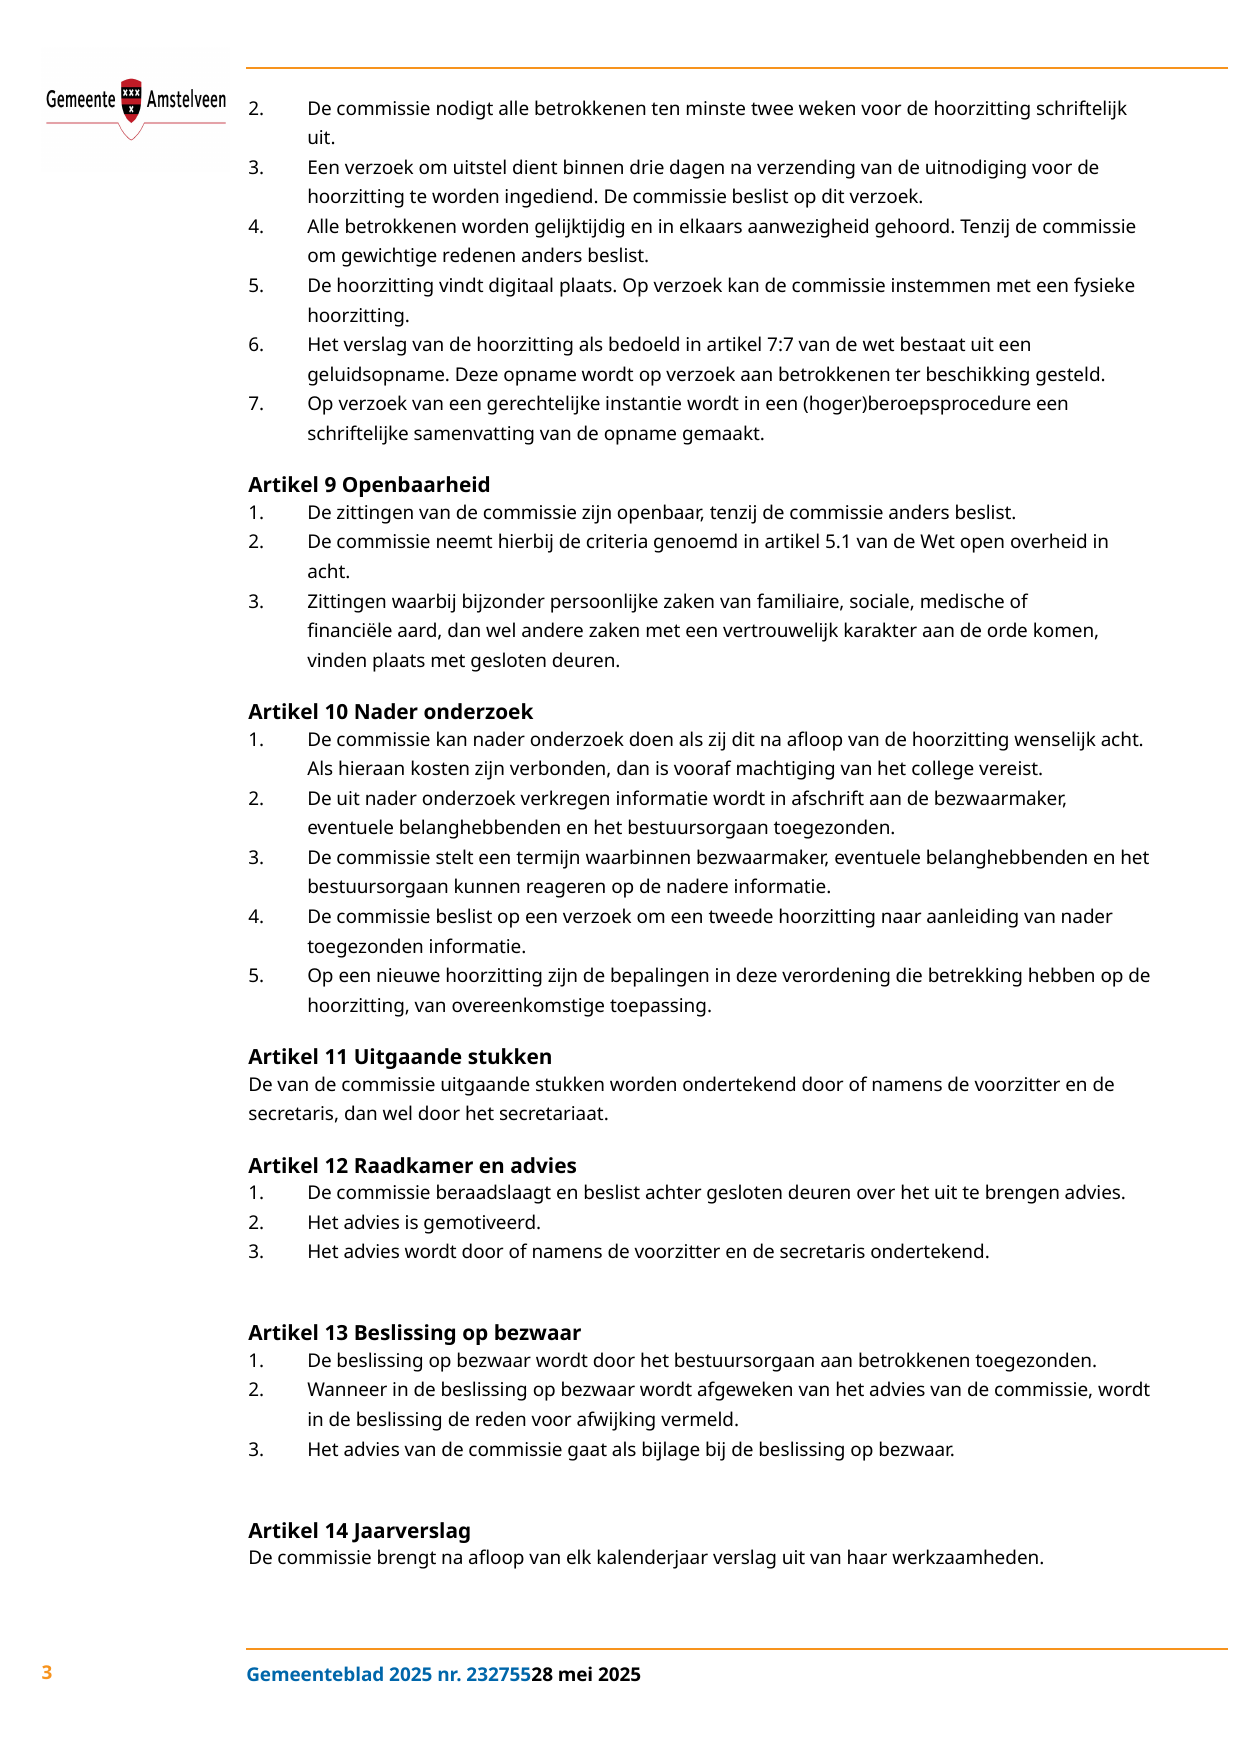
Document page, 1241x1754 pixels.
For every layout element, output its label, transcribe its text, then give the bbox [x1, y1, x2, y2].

list Het advies van de commissie gaat als bijlage bij de beslissing op bezwaar. [248, 1436, 1152, 1461]
list De commissie stelt een termijn waarbinnen bezwaarmaker, eventuele belanghebbenden en het bestuursorgaan kunnen reageren op de nadere informatie. [248, 844, 1152, 899]
list De commissie kan nader onderzoek doen als zij dit na afloop van de hoorzitting wenselijk acht. Als hieraan kosten zijn verbonden, dan is vooraf machtiging van het college vereist. [248, 726, 1152, 781]
list De hoorzitting vindt digitaal plaats. Op verzoek kan de commissie instemmen met een fysieke hoorzitting. [248, 272, 1152, 328]
list Het advies is gemotiveerd. [248, 1209, 1152, 1235]
list Zittingen waarbij bijzonder persoonlijke zaken van familiaire, sociale, medische of [248, 588, 1152, 613]
list Op verzoek van een gerechtelijke instantie wordt in een (hoger)beroepsprocedure een schriftelijke samenvatting van de opname gemaakt. [248, 391, 1152, 446]
text Artikel 14 Jaarverslag [248, 1516, 1152, 1544]
text Artikel 12 Raadkamer en advies [248, 1151, 1152, 1179]
list financiële aard, dan wel andere zaken met een vertrouwelijk karakter aan de orde komen, vinden plaats met gesloten deuren. [248, 617, 1152, 673]
list Alle betrokkenen worden gelijktijdig en in elkaars aanwezigheid gehoord. Tenzij de commissie om gewichtige redenen anders beslist. [248, 213, 1152, 268]
picture [41, 47, 231, 172]
text De van de commissie uitgaande stukken worden ondertekend door of namens de voorzitter en de secretaris, dan wel door het secretariaat. [248, 1071, 1152, 1126]
list Het verslag van de hoorzitting als bedoeld in artikel 7:7 van de wet bestaat uit een geluidsopname. Deze opname wordt op verzoek aan betrokkenen ter beschikking gesteld. [248, 331, 1152, 387]
list Een verzoek om uitstel dient binnen drie dagen na verzending van de uitnodiging voor de hoorzitting te worden ingediend. De commissie beslist op dit verzoek. [248, 154, 1152, 209]
list De commissie neemt hierbij de criteria genoemd in artikel 5.1 van de Wet open overheid in acht. [248, 529, 1152, 584]
text De commissie brengt na afloop van elk kalenderjaar verslag uit van haar werkzaamheden. [248, 1544, 1152, 1570]
list De uit nader onderzoek verkregen informatie wordt in afschrift aan de bezwaarmaker, eventuele belanghebbenden en het bestuursorgaan toegezonden. [248, 785, 1152, 840]
list Op een nieuwe hoorzitting zijn de bepalingen in deze verordening die betrekking hebben op de hoorzitting, van overeenkomstige toepassing. [248, 962, 1152, 1018]
list De beslissing op bezwaar wordt door het bestuursorgaan aan betrokkenen toegezonden. [248, 1347, 1152, 1373]
list Wanneer in de beslissing op bezwaar wordt afgeweken van het advies van de commissie, wordt in de beslissing de reden voor afwijking vermeld. [248, 1377, 1152, 1432]
text Artikel 13 Beslissing op bezwaar [248, 1318, 1152, 1347]
list De commissie beslist op een verzoek om een tweede hoorzitting naar aanleiding van nader toegezonden informatie. [248, 903, 1152, 959]
list De commissie nodigt alle betrokkenen ten minste twee weken voor de hoorzitting schriftelijk uit. [248, 95, 1152, 150]
list De commissie beraadslaagt en beslist achter gesloten deuren over het uit te brengen advies. [248, 1179, 1152, 1205]
list Het advies wordt door of namens de voorzitter en de secretaris ondertekend. [248, 1238, 1152, 1264]
list De zittingen van de commissie zijn openbaar, tenzij de commissie anders beslist. [248, 499, 1152, 525]
text Artikel 10 Nader onderzoek [248, 697, 1152, 726]
text Artikel 11 Uitgaande stukken [248, 1042, 1152, 1071]
text Artikel 9 Openbaarheid [248, 471, 1152, 499]
